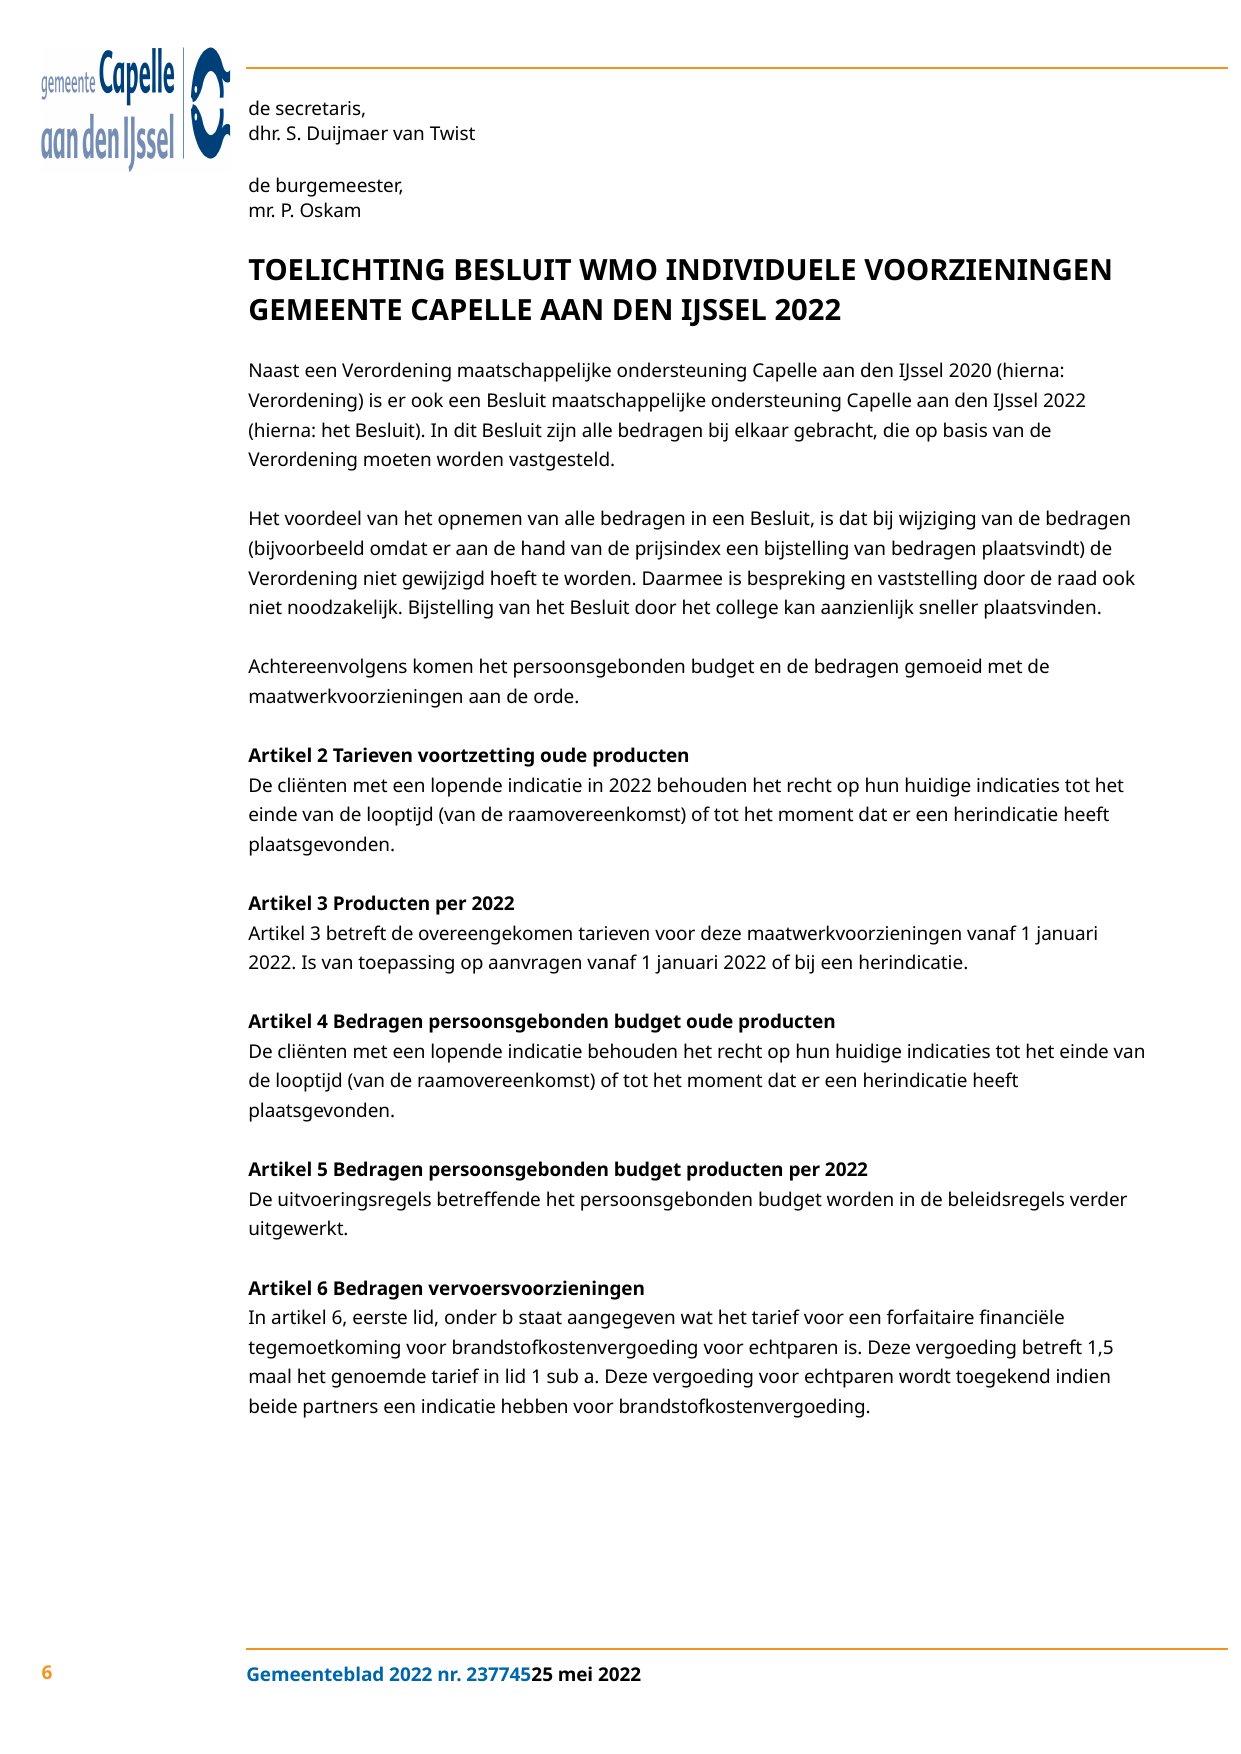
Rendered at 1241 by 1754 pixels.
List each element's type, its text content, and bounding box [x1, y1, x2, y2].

text TOELICHTING BESLUIT WMO INDIVIDUELE VOORZIENINGEN GEMEENTE CAPELLE AAN DEN IJSSEL 2022 [248, 249, 1152, 328]
text De cliënten met een lopende indicatie behouden het recht op hun huidige indicaties tot het einde van de looptijd (van de raamovereenkomst) of tot het moment dat er een herindicatie heeft plaatsgevonden. [248, 1038, 1152, 1123]
text Achtereenvolgens komen het persoonsgebonden budget en de bedragen gemoeid met de maatwerkvoorzieningen aan de orde. [248, 653, 1152, 709]
text Artikel 2 Tarieven voortzetting oude producten [248, 742, 1152, 768]
text De cliënten met een lopende indicatie in 2022 behouden het recht op hun huidige indicaties tot het einde van de looptijd (van de raamovereenkomst) of tot het moment dat er een herindicatie heeft plaatsgevonden. [248, 772, 1152, 857]
text Artikel 5 Bedragen persoonsgebonden budget producten per 2022 [248, 1156, 1152, 1182]
text Artikel 3 Producten per 2022 [248, 890, 1152, 916]
text mr. P. Oskam [248, 198, 1152, 223]
text In artikel 6, eerste lid, onder b staat aangegeven wat het tarief voor een forfaitaire financiële tegemoetkoming voor brandstofkostenvergoeding voor echtparen is. Deze vergoeding betreft 1,5 maal het genoemde tarief in lid 1 sub a. Deze vergoeding voor echtparen wordt toegekend indien beide partners een indicatie hebben voor brandstofkostenvergoeding. [248, 1304, 1152, 1419]
text dhr. S. Duijmaer van Twist [248, 121, 1152, 146]
text de burgemeester, [248, 172, 1152, 198]
text Artikel 4 Bedragen persoonsgebonden budget oude producten [248, 1008, 1152, 1034]
text Artikel 6 Bedragen vervoersvoorzieningen [248, 1275, 1152, 1301]
picture [41, 47, 231, 172]
text De uitvoeringsregels betreffende het persoonsgebonden budget worden in de beleidsregels verder uitgewerkt. [248, 1186, 1152, 1241]
text Het voordeel van het opnemen van alle bedragen in een Besluit, is dat bij wijziging van de bedragen (bijvoorbeeld omdat er aan de hand van de prijsindex een bijstelling van bedragen plaatsvindt) de Verordening niet gewijzigd hoeft te worden. Daarmee is bespreking en vaststelling door de raad ook niet noodzakelijk. Bijstelling van het Besluit door het college kan aanzienlijk sneller plaatsvinden. [248, 506, 1152, 620]
text Naast een Verordening maatschappelijke ondersteuning Capelle aan den IJssel 2020 (hierna: Verordening) is er ook een Besluit maatschappelijke ondersteuning Capelle aan den IJssel 2022 (hierna: het Besluit). In dit Besluit zijn alle bedragen bij elkaar gebracht, die op basis van de Verordening moeten worden vastgesteld. [248, 358, 1152, 472]
text Artikel 3 betreft de overeengekomen tarieven voor deze maatwerkvoorzieningen vanaf 1 januari 2022. Is van toepassing op aanvragen vanaf 1 januari 2022 of bij een herindicatie. [248, 920, 1152, 975]
text de secretaris, [248, 95, 1152, 121]
